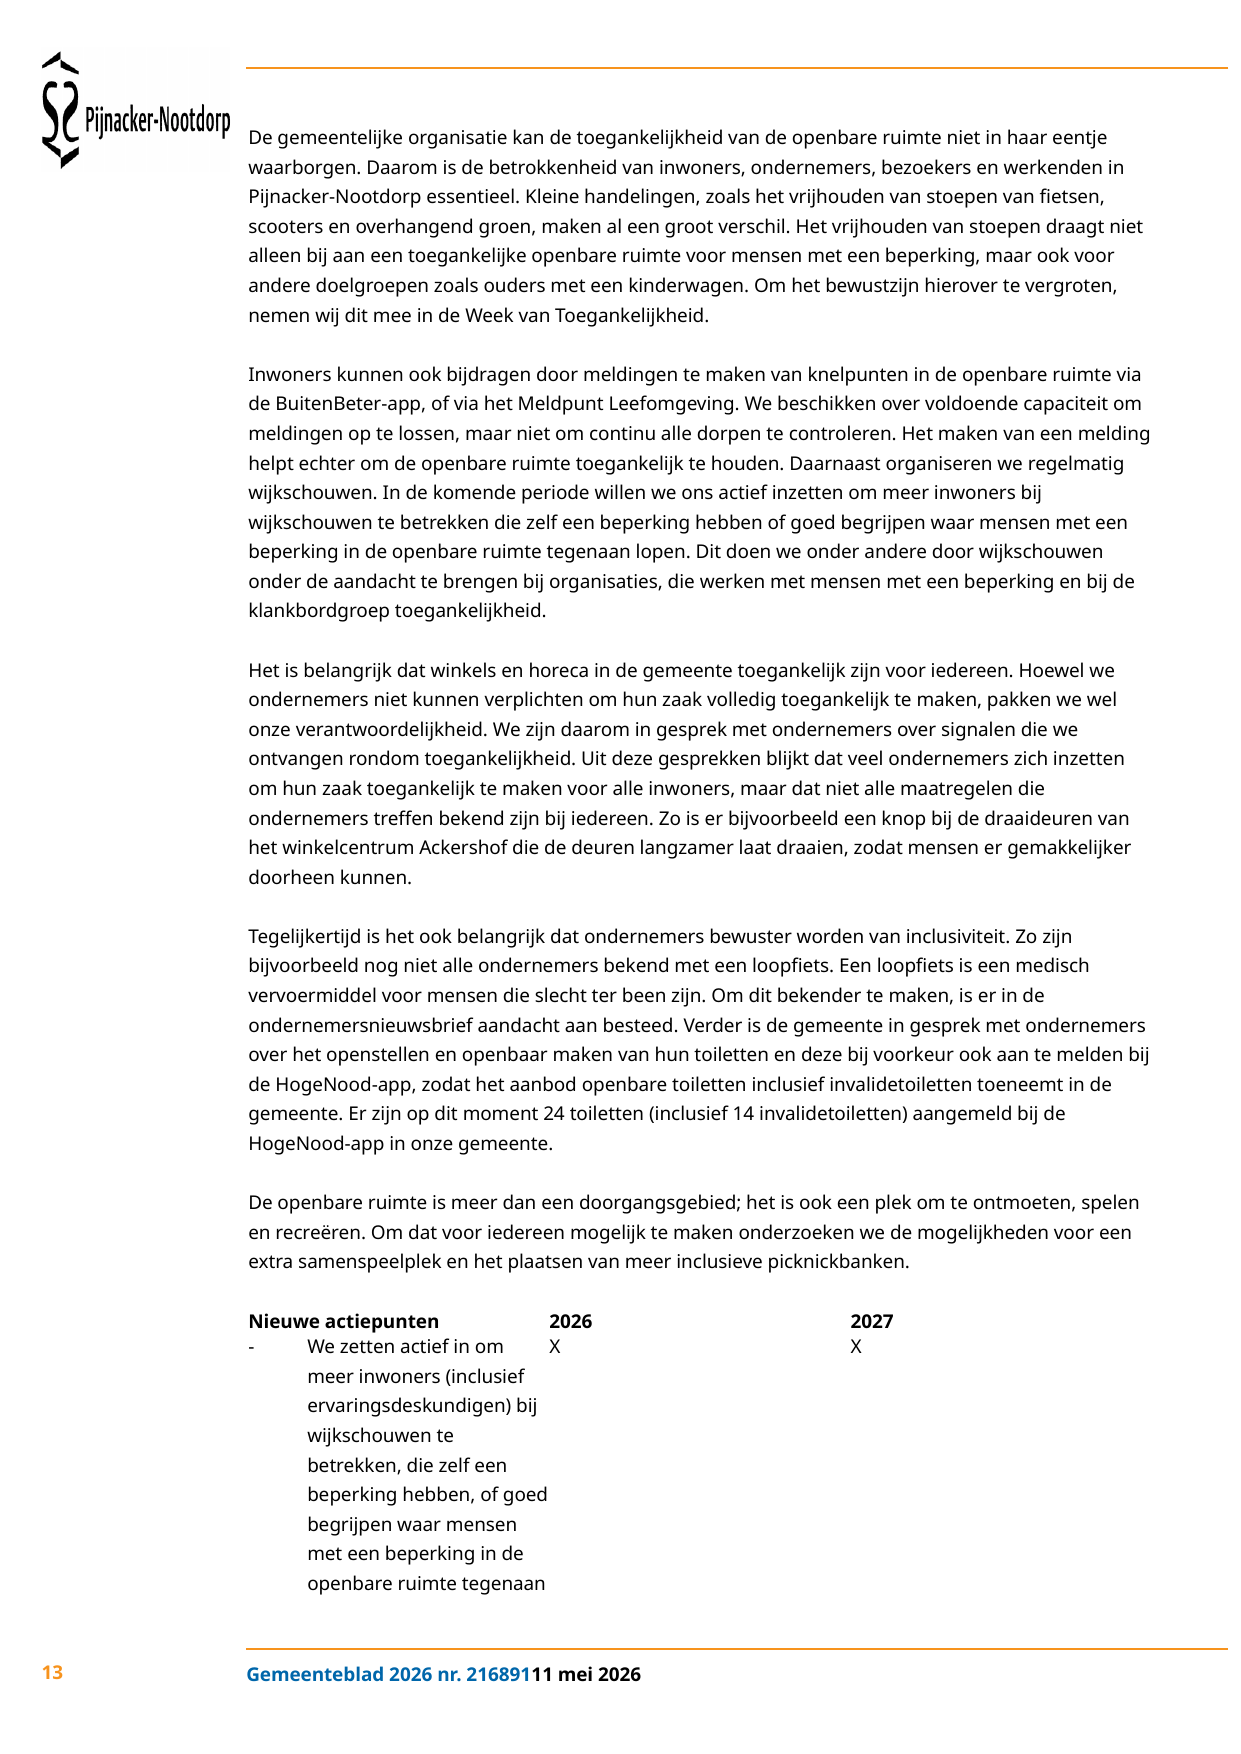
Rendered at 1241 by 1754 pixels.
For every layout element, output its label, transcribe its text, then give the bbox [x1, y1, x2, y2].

table_cell We zetten actief in om meer inwoners (inclusief ervaringsdeskundigen) bij wijkschouwen te betrekken, die zelf een beperking hebben, of goed begrijpen waar mensen met een beperking in de openbare ruimte tegenaan [248, 1334, 549, 1596]
text Inwoners kunnen ook bijdragen door meldingen te maken van knelpunten in de openbare ruimte via de BuitenBeter-app, of via het Meldpunt Leefomgeving. We beschikken over voldoende capaciteit om meldingen op te lossen, maar niet om continu alle dorpen te controleren. Het maken van een melding helpt echter om de openbare ruimte toegankelijk te houden. Daarnaast organiseren we regelmatig wijkschouwen. In de komende periode willen we ons actief inzetten om meer inwoners bij wijkschouwen te betrekken die zelf een beperking hebben of goed begrijpen waar mensen met een beperking in de openbare ruimte tegenaan lopen. Dit doen we onder andere door wijkschouwen onder de aandacht te brengen bij organisaties, die werken met mensen met een beperking en bij de klankbordgroep toegankelijkheid. [248, 361, 1152, 623]
text Het is belangrijk dat winkels en horeca in de gemeente toegankelijk zijn voor iedereen. Hoewel we ondernemers niet kunnen verplichten om hun zaak volledig toegankelijk te maken, pakken we wel onze verantwoordelijkheid. We zijn daarom in gesprek met ondernemers over signalen die we ontvangen rondom toegankelijkheid. Uit deze gesprekken blijkt dat veel ondernemers zich inzetten om hun zaak toegankelijk te maken voor alle inwoners, maar dat niet alle maatregelen die ondernemers treffen bekend zijn bij iedereen. Zo is er bijvoorbeeld een knop bij de draaideuren van het winkelcentrum Ackershof die de deuren langzamer laat draaien, zodat mensen er gemakkelijker doorheen kunnen. [248, 657, 1152, 890]
table_cell X [850, 1334, 1152, 1596]
table_header Nieuwe actiepunten [248, 1308, 549, 1333]
table_cell X [549, 1334, 850, 1596]
table_header 2026 [549, 1308, 850, 1333]
text De gemeentelijke organisatie kan de toegankelijkheid van de openbare ruimte niet in haar eentje waarborgen. Daarom is de betrokkenheid van inwoners, ondernemers, bezoekers en werkenden in Pijnacker-Nootdorp essentieel. Kleine handelingen, zoals het vrijhouden van stoepen van fietsen, scooters en overhangend groen, maken al een groot verschil. Het vrijhouden van stoepen draagt niet alleen bij aan een toegankelijke openbare ruimte voor mensen met een beperking, maar ook voor andere doelgroepen zoals ouders met een kinderwagen. Om het bewustzijn hierover te vergroten, nemen wij dit mee in de Week van Toegankelijkheid. [248, 124, 1152, 328]
table_header 2027 [850, 1308, 1152, 1333]
picture [41, 47, 231, 172]
text De openbare ruimte is meer dan een doorgangsgebied; het is ook een plek om te ontmoeten, spelen en recreëren. Om dat voor iedereen mogelijk te maken onderzoeken we de mogelijkheden voor een extra samenspeelplek en het plaatsen van meer inclusieve picknickbanken. [248, 1189, 1152, 1274]
text Tegelijkertijd is het ook belangrijk dat ondernemers bewuster worden van inclusiviteit. Zo zijn bijvoorbeeld nog niet alle ondernemers bekend met een loopfiets. Een loopfiets is een medisch vervoermiddel voor mensen die slecht ter been zijn. Om dit bekender te maken, is er in de ondernemersnieuwsbrief aandacht aan besteed. Verder is de gemeente in gesprek met ondernemers over het openstellen en openbaar maken van hun toiletten en deze bij voorkeur ook aan te melden bij de HogeNood-app, zodat het aanbod openbare toiletten inclusief invalidetoiletten toeneemt in de gemeente. Er zijn op dit moment 24 toiletten (inclusief 14 invalidetoiletten) aangemeld bij de HogeNood-app in onze gemeente. [248, 923, 1152, 1156]
